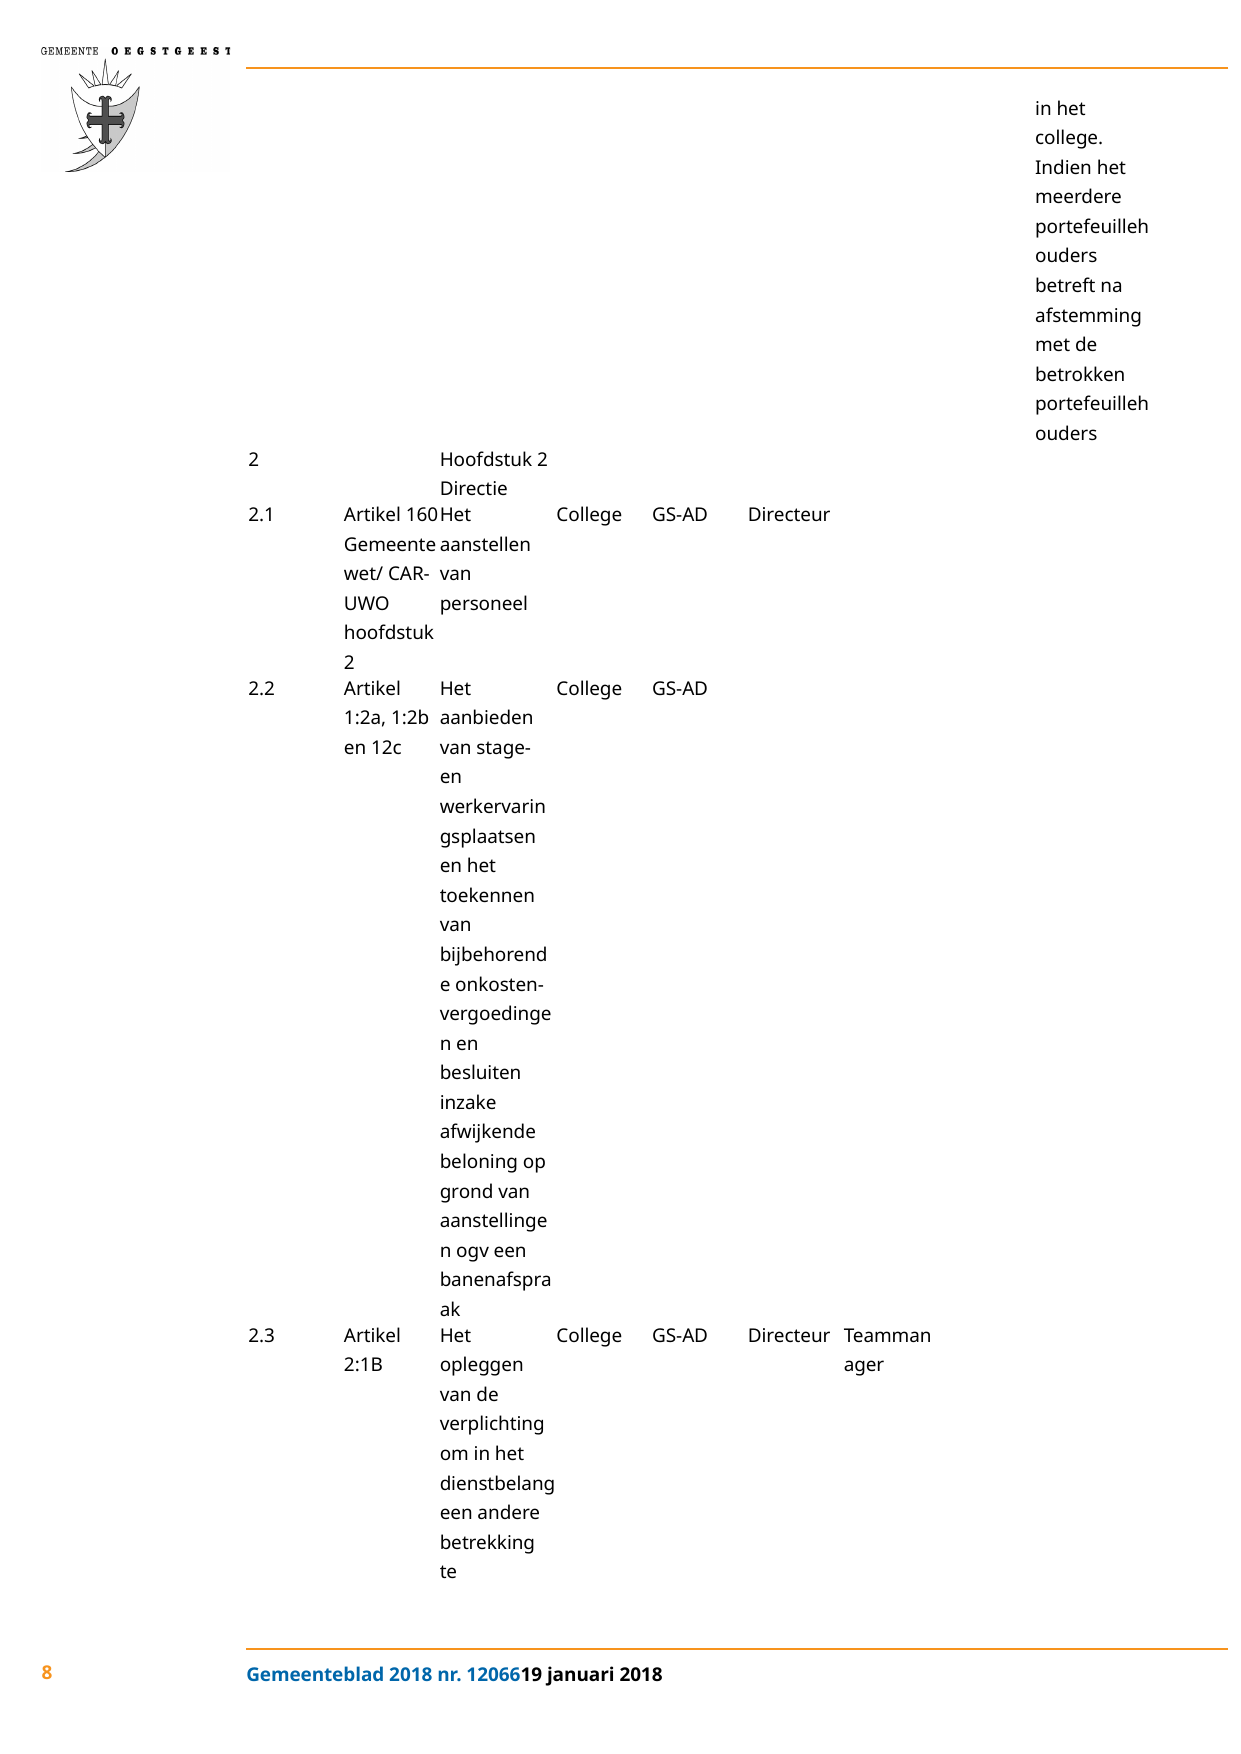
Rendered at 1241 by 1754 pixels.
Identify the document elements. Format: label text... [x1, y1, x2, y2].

table_cell [844, 675, 939, 1322]
table_cell 2 [248, 446, 344, 501]
table_cell [1035, 675, 1152, 1322]
table_cell [556, 446, 652, 501]
table_cell [652, 446, 748, 501]
table_cell in het college. Indien het meerdere portefeuillehouders betreft na afstemming met de betrokken portefeuillehouders [1035, 95, 1152, 446]
table_cell 2.3 [248, 1322, 344, 1584]
table_cell Artikel 1:2a, 1:2b en 12c [344, 675, 439, 1322]
table_cell [844, 95, 939, 446]
table_cell [748, 675, 843, 1322]
table_cell [344, 95, 439, 446]
table_cell GS-AD [652, 675, 748, 1322]
table_cell [248, 95, 344, 446]
table_cell [939, 446, 1035, 501]
table_cell [652, 95, 748, 446]
table_cell Directeur [748, 1322, 843, 1584]
table_cell GS-AD [652, 501, 748, 675]
table_cell [939, 1322, 1035, 1584]
table_cell [939, 675, 1035, 1322]
table_cell Artikel 2:1B [344, 1322, 439, 1584]
table_cell [748, 446, 843, 501]
table_cell Directeur [748, 501, 843, 675]
table_cell [1035, 1322, 1152, 1584]
table_cell Het opleggen van de verplichting om in het dienstbelang een andere betrekking te [440, 1322, 556, 1584]
table_cell [939, 95, 1035, 446]
table_cell 2.1 [248, 501, 344, 675]
table_cell [939, 501, 1035, 675]
table_cell Het aanbieden van stage- en werkervaringsplaatsen en het toekennen van bijbehorende onkosten-vergoedingen en besluiten inzake afwijkende beloning op grond van aanstellingen ogv een banenafspraak [440, 675, 556, 1322]
table_cell 2.2 [248, 675, 344, 1322]
table_cell GS-AD [652, 1322, 748, 1584]
table_cell [844, 446, 939, 501]
table_cell [844, 501, 939, 675]
table_cell [556, 95, 652, 446]
picture [41, 47, 231, 172]
table_cell Het aanstellen van personeel [440, 501, 556, 675]
table_cell [1035, 446, 1152, 501]
table_cell [748, 95, 843, 446]
table_cell Hoofdstuk 2 Directie [440, 446, 556, 501]
table_cell Artikel 160 Gemeentewet/ CAR-UWO hoofdstuk 2 [344, 501, 439, 675]
table_cell College [556, 501, 652, 675]
table_cell [440, 95, 556, 446]
table_cell [344, 446, 439, 501]
table_cell College [556, 1322, 652, 1584]
table_cell [1035, 501, 1152, 675]
table_cell College [556, 675, 652, 1322]
table_cell Teammanager [844, 1322, 939, 1584]
